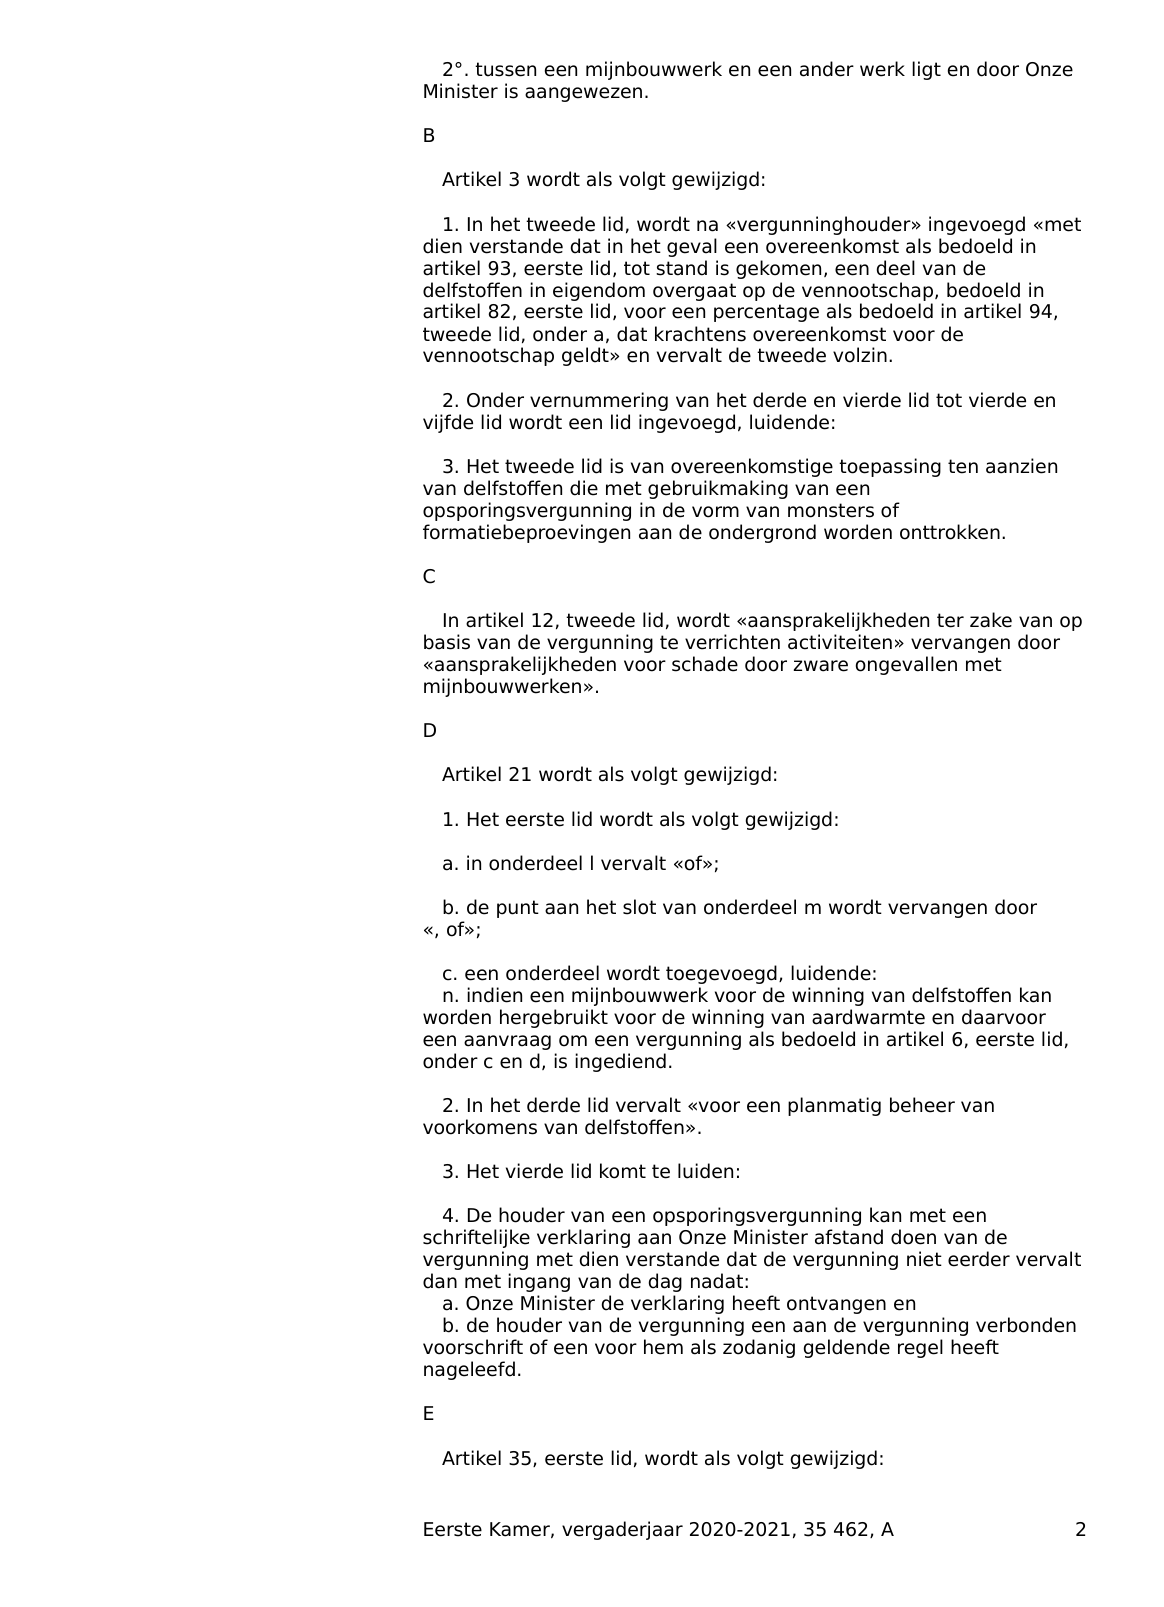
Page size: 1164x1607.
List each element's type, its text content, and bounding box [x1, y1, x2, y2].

text 1. Het eerste lid wordt als volgt gewijzigd: [422, 808, 1087, 830]
text b. de houder van de vergunning een aan de vergunning verbonden voorschrift of een voor hem als zodanig geldende regel heeft nageleefd. [422, 1315, 1087, 1381]
text 3. Het tweede lid is van overeenkomstige toepassing ten aanzien van delfstoffen die met gebruikmaking van een opsporingsvergunning in de vorm van monsters of formatiebeproevingen aan de ondergrond worden onttrokken. [422, 456, 1087, 544]
text n. indien een mijnbouwwerk voor de winning van delfstoffen kan worden hergebruikt voor de winning van aardwarmte en daarvoor een aanvraag om een vergunning als bedoeld in artikel 6, eerste lid, onder c en d, is ingediend. [422, 985, 1087, 1073]
text Artikel 3 wordt als volgt gewijzigd: [422, 169, 1087, 191]
text a. in onderdeel l vervalt «of»; [422, 853, 1087, 874]
text a. Onze Minister de verklaring heeft ontvangen en [422, 1293, 1087, 1315]
text E [422, 1403, 1087, 1425]
text Artikel 35, eerste lid, wordt als volgt gewijzigd: [422, 1447, 1087, 1469]
text b. de punt aan het slot van onderdeel m wordt vervangen door «, of»; [422, 897, 1087, 941]
text C [422, 566, 1087, 588]
text 2. Onder vernummering van het derde en vierde lid tot vierde en vijfde lid wordt een lid ingevoegd, luidende: [422, 389, 1087, 433]
text 3. Het vierde lid komt te luiden: [422, 1161, 1087, 1183]
text 4. De houder van een opsporingsvergunning kan met een schriftelijke verklaring aan Onze Minister afstand doen van de vergunning met dien verstande dat de vergunning niet eerder vervalt dan met ingang van de dag nadat: [422, 1205, 1087, 1293]
text Artikel 21 wordt als volgt gewijzigd: [422, 764, 1087, 786]
text In artikel 12, tweede lid, wordt «aansprakelijkheden ter zake van op basis van de vergunning te verrichten activiteiten» vervangen door «aansprakelijkheden voor schade door zware ongevallen met mijnbouwwerken». [422, 610, 1087, 698]
text 2°. tussen een mijnbouwwerk en een ander werk ligt en door Onze Minister is aangewezen. [422, 59, 1087, 103]
text 1. In het tweede lid, wordt na «vergunninghouder» ingevoegd «met dien verstande dat in het geval een overeenkomst als bedoeld in artikel 93, eerste lid, tot stand is gekomen, een deel van de delfstoffen in eigendom overgaat op de vennootschap, bedoeld in artikel 82, eerste lid, voor een percentage als bedoeld in artikel 94, tweede lid, onder a, dat krachtens overeenkomst voor de vennootschap geldt» en vervalt de tweede volzin. [422, 213, 1087, 367]
text D [422, 720, 1087, 742]
text c. een onderdeel wordt toegevoegd, luidende: [422, 963, 1087, 985]
text B [422, 125, 1087, 147]
text 2. In het derde lid vervalt «voor een planmatig beheer van voorkomens van delfstoffen». [422, 1095, 1087, 1139]
